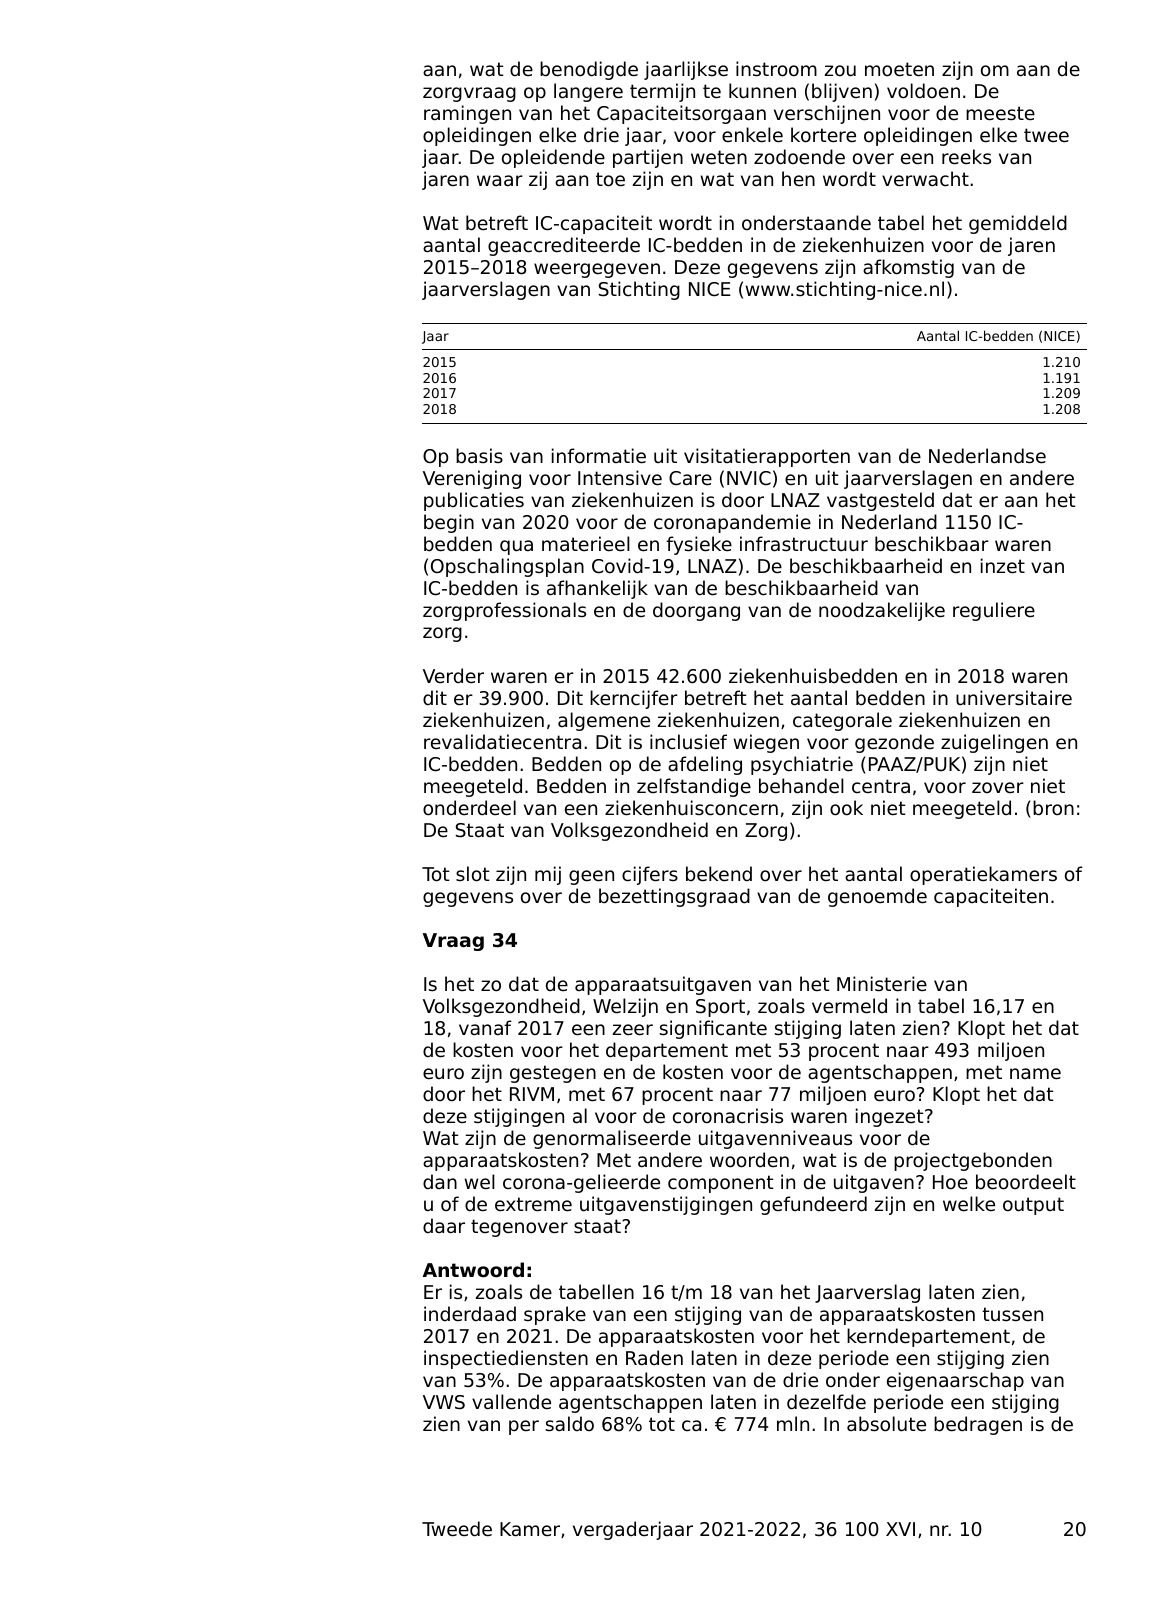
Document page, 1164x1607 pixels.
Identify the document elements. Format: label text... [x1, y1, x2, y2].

table_cell 2018 [422, 402, 526, 422]
text Wat betreft IC-capaciteit wordt in onderstaande tabel het gemiddeld aantal geaccrediteerde IC-bedden in de ziekenhuizen voor de jaren 2015–2018 weergegeven. Deze gegevens zijn afkomstig van de jaarverslagen van Stichting NICE (www.stichting-nice.nl). [422, 213, 1087, 301]
subtitle Vraag 34 [422, 930, 1087, 952]
table_header Aantal IC-bedden (NICE) [526, 324, 1087, 349]
table_cell 2016 [422, 371, 526, 386]
table_cell 1.209 [526, 386, 1087, 402]
table_cell 2015 [422, 350, 526, 371]
text Verder waren er in 2015 42.600 ziekenhuisbedden en in 2018 waren dit er 39.900. Dit kerncijfer betreft het aantal bedden in universitaire ziekenhuizen, algemene ziekenhuizen, categorale ziekenhuizen en revalidatiecentra. Dit is inclusief wiegen voor gezonde zuigelingen en IC-bedden. Bedden op de afdeling psychiatrie (PAAZ/PUK) zijn niet meegeteld. Bedden in zelfstandige behandel centra, voor zover niet onderdeel van een ziekenhuisconcern, zijn ook niet meegeteld. (bron: De Staat van Volksgezondheid en Zorg). [422, 666, 1087, 841]
table_cell 1.208 [526, 402, 1087, 422]
subtitle Antwoord: [422, 1260, 1087, 1282]
text Is het zo dat de apparaatsuitgaven van het Ministerie van Volksgezondheid, Welzijn en Sport, zoals vermeld in tabel 16,17 en 18, vanaf 2017 een zeer significante stijging laten zien? Klopt het dat de kosten voor het departement met 53 procent naar 493 miljoen euro zijn gestegen en de kosten voor de agentschappen, met name door het RIVM, met 67 procent naar 77 miljoen euro? Klopt het dat deze stijgingen al voor de coronacrisis waren ingezet? [422, 974, 1087, 1128]
text Wat zijn de genormaliseerde uitgavenniveaus voor de apparaatskosten? Met andere woorden, wat is de projectgebonden dan wel corona-gelieerde component in de uitgaven? Hoe beoordeelt u of de extreme uitgavenstijgingen gefundeerd zijn en welke output daar tegenover staat? [422, 1128, 1087, 1238]
table_header Jaar [422, 324, 526, 349]
text aan, wat de benodigde jaarlijkse instroom zou moeten zijn om aan de zorgvraag op langere termijn te kunnen (blijven) voldoen. De ramingen van het Capaciteitsorgaan verschijnen voor de meeste opleidingen elke drie jaar, voor enkele kortere opleidingen elke twee jaar. De opleidende partijen weten zodoende over een reeks van jaren waar zij aan toe zijn en wat van hen wordt verwacht. [422, 59, 1087, 191]
text Op basis van informatie uit visitatierapporten van de Nederlandse Vereniging voor Intensive Care (NVIC) en uit jaarverslagen en andere publicaties van ziekenhuizen is door LNAZ vastgesteld dat er aan het begin van 2020 voor de coronapandemie in Nederland 1150 IC-bedden qua materieel en fysieke infrastructuur beschikbaar waren (Opschalingsplan Covid-19, LNAZ). De beschikbaarheid en inzet van IC-bedden is afhankelijk van de beschikbaarheid van zorgprofessionals en de doorgang van de noodzakelijke reguliere zorg. [422, 446, 1087, 643]
text Tot slot zijn mij geen cijfers bekend over het aantal operatiekamers of gegevens over de bezettingsgraad van de genoemde capaciteiten. [422, 864, 1087, 908]
table_cell 1.210 [526, 350, 1087, 371]
table_cell 1.191 [526, 371, 1087, 386]
table_cell 2017 [422, 386, 526, 402]
text Er is, zoals de tabellen 16 t/m 18 van het Jaarverslag laten zien, inderdaad sprake van een stijging van de apparaatskosten tussen 2017 en 2021. De apparaatskosten voor het kerndepartement, de inspectiediensten en Raden laten in deze periode een stijging zien van 53%. De apparaatskosten van de drie onder eigenaarschap van VWS vallende agentschappen laten in dezelfde periode een stijging zien van per saldo 68% tot ca. € 774 mln. In absolute bedragen is de [422, 1282, 1087, 1436]
